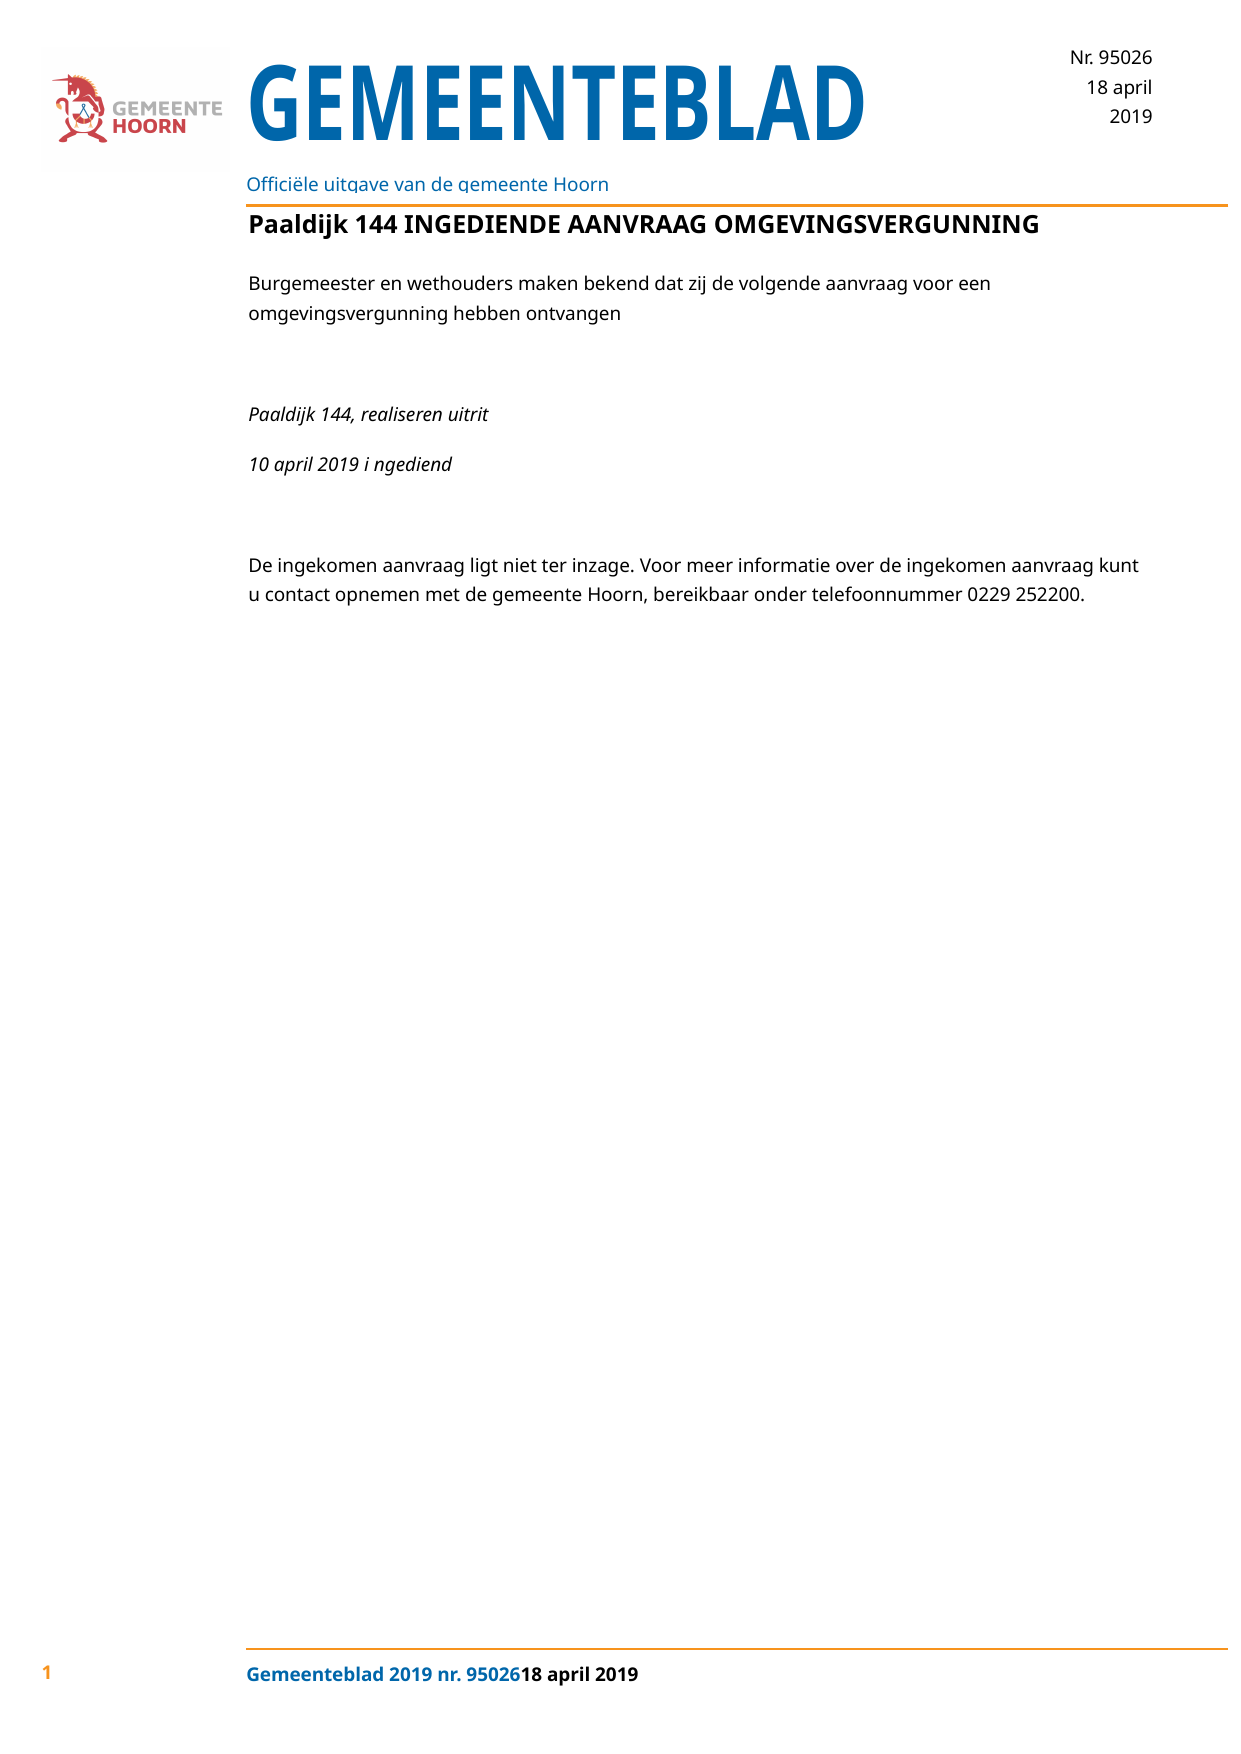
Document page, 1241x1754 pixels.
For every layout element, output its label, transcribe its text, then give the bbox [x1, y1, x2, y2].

text 10 april 2019 i ngediend [248, 451, 1152, 477]
picture [41, 47, 231, 172]
text De ingekomen aanvraag ligt niet ter inzage. Voor meer informatie over de ingekomen aanvraag kunt u contact opnemen met de gemeente Hoorn, bereikbaar onder telefoonnummer 0229 252200. [248, 552, 1152, 607]
text Paaldijk 144, realiseren uitrit [248, 401, 1152, 426]
text Burgemeester en wethouders maken bekend dat zij de volgende aanvraag voor een omgevingsvergunning hebben ontvangen [248, 270, 1152, 326]
text Paaldijk 144 INGEDIENDE AANVRAAG OMGEVINGSVERGUNNING [248, 207, 1152, 241]
